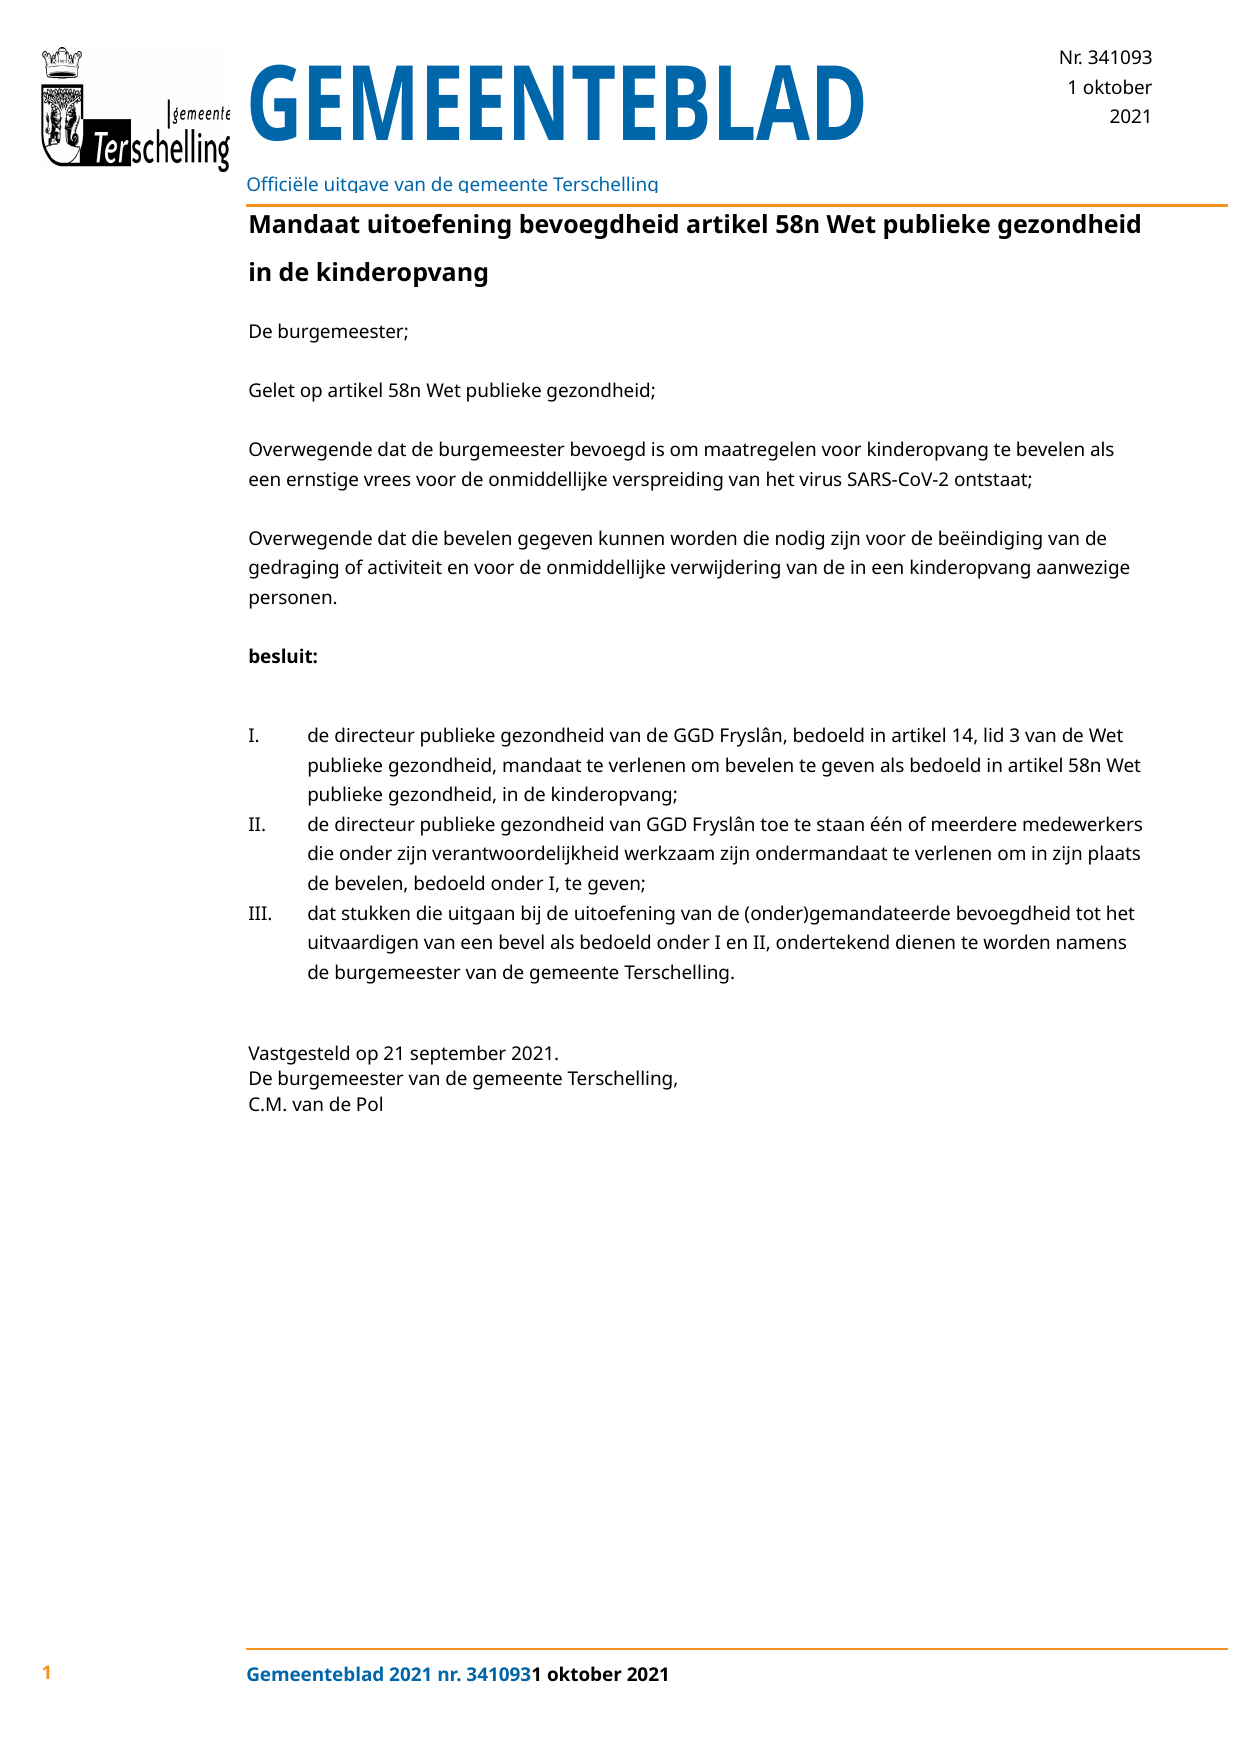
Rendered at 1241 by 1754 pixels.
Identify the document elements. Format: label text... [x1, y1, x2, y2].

list dat stukken die uitgaan bij de uitoefening van de (onder)gemandateerde bevoegdheid tot het uitvaardigen van een bevel als bedoeld onder I en II, ondertekend dienen te worden namens de burgemeester van de gemeente Terschelling. [248, 900, 1152, 984]
text Mandaat uitoefening bevoegdheid artikel 58n Wet publieke gezondheid in de kinderopvang [248, 207, 1152, 288]
text Vastgesteld op 21 september 2021. [248, 1040, 1152, 1066]
text besluit: [248, 643, 1152, 669]
text Overwegende dat de burgemeester bevoegd is om maatregelen voor kinderopvang te bevelen als een ernstige vrees voor de onmiddellijke verspreiding van het virus SARS-CoV-2 ontstaat; [248, 436, 1152, 492]
text C.M. van de Pol [248, 1091, 1152, 1117]
text Overwegende dat die bevelen gegeven kunnen worden die nodig zijn voor de beëindiging van de gedraging of activiteit en voor de onmiddellijke verwijdering van de in een kinderopvang aanwezige personen. [248, 525, 1152, 610]
text Gelet op artikel 58n Wet publieke gezondheid; [248, 377, 1152, 403]
picture [41, 47, 231, 172]
text De burgemeester van de gemeente Terschelling, [248, 1066, 1152, 1091]
list de directeur publieke gezondheid van de GGD Fryslân, bedoeld in artikel 14, lid 3 van de Wet publieke gezondheid, mandaat te verlenen om bevelen te geven als bedoeld in artikel 58n Wet publieke gezondheid, in de kinderopvang; [248, 722, 1152, 807]
text De burgemeester; [248, 318, 1152, 344]
list de directeur publieke gezondheid van GGD Fryslân toe te staan één of meerdere medewerkers die onder zijn verantwoordelijkheid werkzaam zijn ondermandaat te verlenen om in zijn plaats de bevelen, bedoeld onder I, te geven; [248, 811, 1152, 896]
